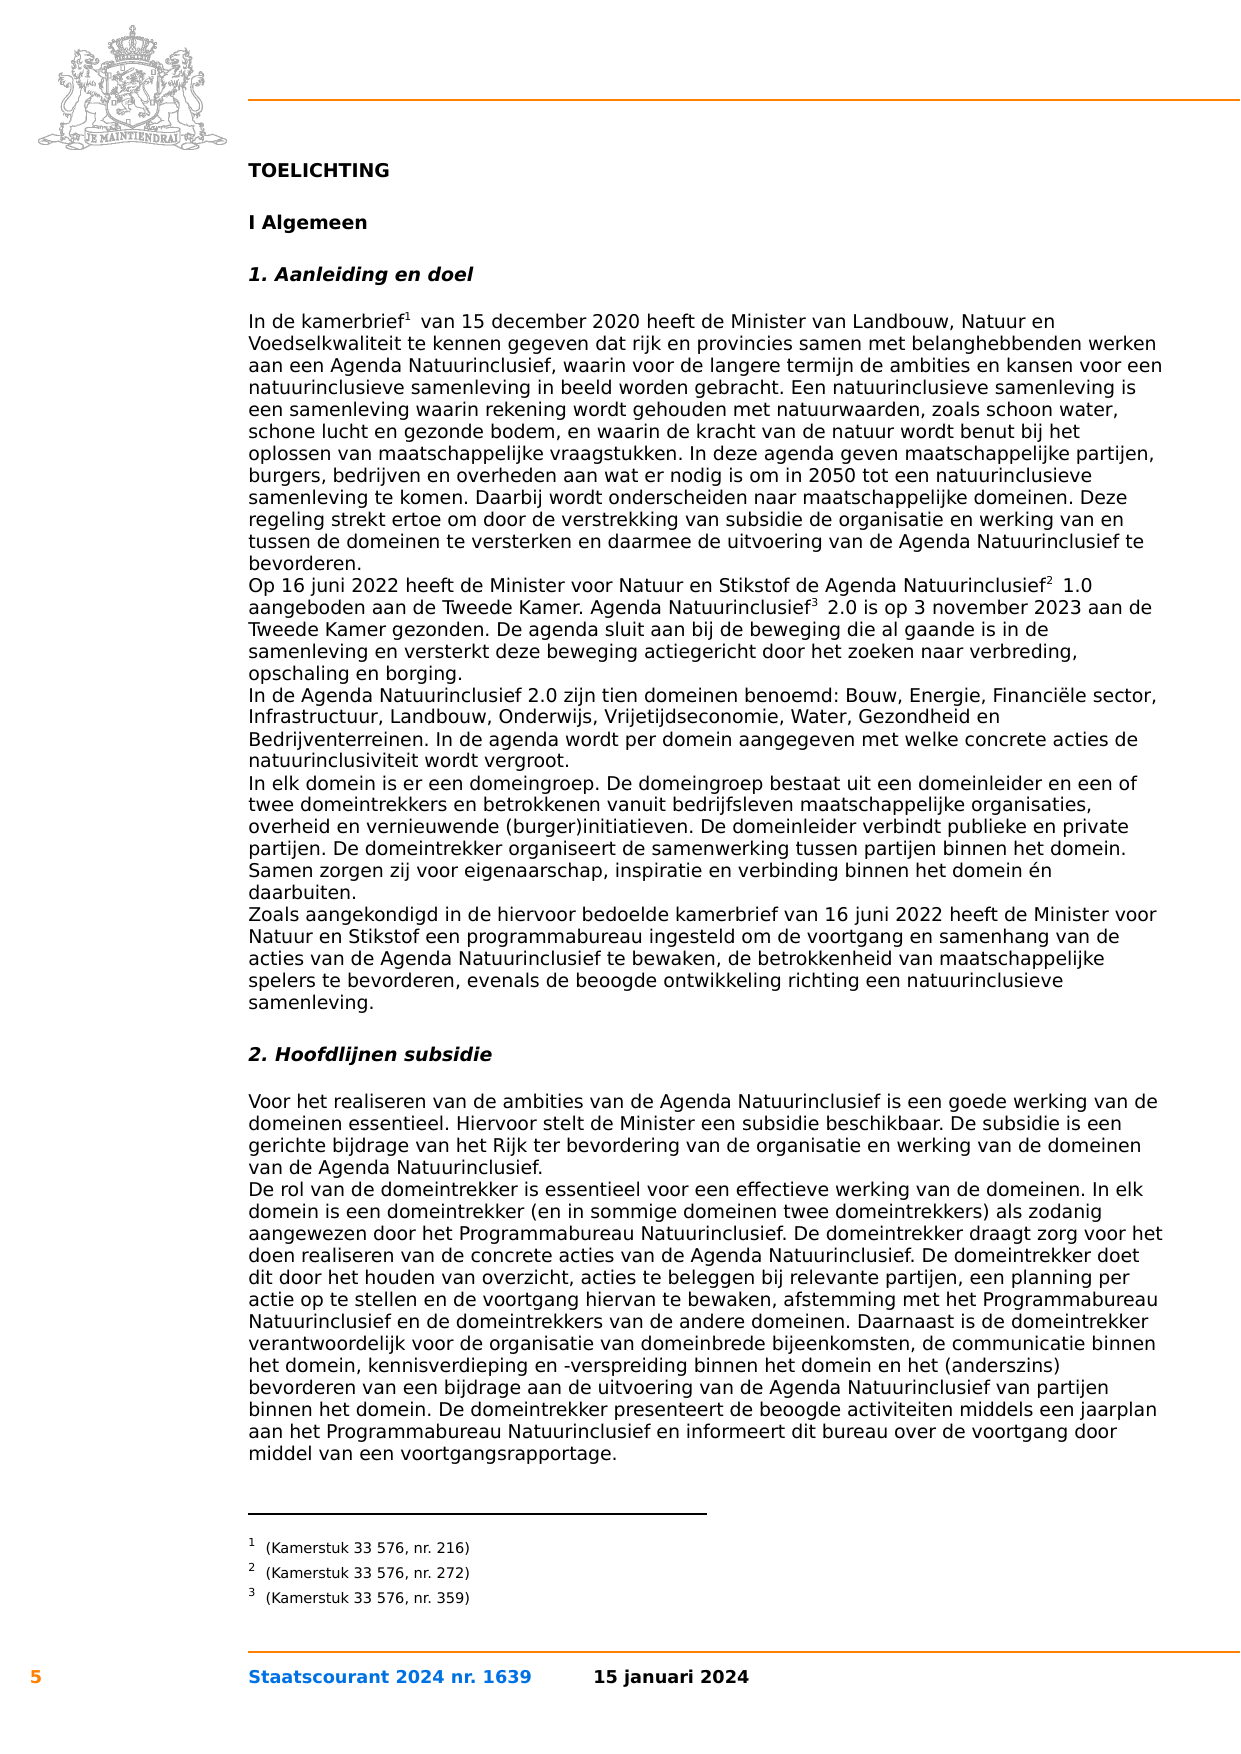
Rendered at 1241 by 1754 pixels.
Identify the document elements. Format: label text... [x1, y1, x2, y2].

text In elk domein is er een domeingroep. De domeingroep bestaat uit een domeinleider en een of twee domeintrekkers en betrokkenen vanuit bedrijfsleven maatschappelijke organisaties, overheid en vernieuwende (burger)initiatieven. De domeinleider verbindt publieke en private partijen. De domeintrekker organiseert de samenwerking tussen partijen binnen het domein. Samen zorgen zij voor eigenaarschap, inspiratie en verbinding binnen het domein én daarbuiten. [248, 772, 1163, 904]
text Zoals aangekondigd in de hiervoor bedoelde kamerbrief van 16 juni 2022 heeft de Minister voor Natuur en Stikstof een programmabureau ingesteld om de voortgang en samenhang van de acties van de Agenda Natuurinclusief te bewaken, de betrokkenheid van maatschappelijke spelers te bevorderen, evenals de beoogde ontwikkeling richting een natuurinclusieve samenleving. [248, 904, 1163, 1014]
text (Kamerstuk 33 576, nr. 216) [248, 1536, 1163, 1558]
picture [38, 25, 227, 150]
subtitle 1. Aanleiding en doel [248, 264, 1163, 286]
text Op 16 juni 2022 heeft de Minister voor Natuur en Stikstof de Agenda Natuurinclusief 1.0 aangeboden aan de Tweede Kamer. Agenda Natuurinclusief 2.0 is op 3 november 2023 aan de Tweede Kamer gezonden. De agenda sluit aan bij de beweging die al gaande is in de samenleving en versterkt deze beweging actiegericht door het zoeken naar verbreding, opschaling en borging. [248, 574, 1163, 684]
text Voor het realiseren van de ambities van de Agenda Natuurinclusief is een goede werking van de domeinen essentieel. Hiervoor stelt de Minister een subsidie beschikbaar. De subsidie is een gerichte bijdrage van het Rijk ter bevordering van de organisatie en werking van de domeinen van de Agenda Natuurinclusief. [248, 1091, 1163, 1179]
text (Kamerstuk 33 576, nr. 272) [248, 1561, 1163, 1583]
text (Kamerstuk 33 576, nr. 359) [248, 1586, 1163, 1608]
text De rol van de domeintrekker is essentieel voor een effectieve werking van de domeinen. In elk domein is een domeintrekker (en in sommige domeinen twee domeintrekkers) als zodanig aangewezen door het Programmabureau Natuurinclusief. De domeintrekker draagt zorg voor het doen realiseren van de concrete acties van de Agenda Natuurinclusief. De domeintrekker doet dit door het houden van overzicht, acties te beleggen bij relevante partijen, een planning per actie op te stellen en de voortgang hiervan te bewaken, afstemming met het Programmabureau Natuurinclusief en de domeintrekkers van de andere domeinen. Daarnaast is de domeintrekker verantwoordelijk voor de organisatie van domeinbrede bijeenkomsten, de communicatie binnen het domein, kennisverdieping en -verspreiding binnen het domein en het (anderszins) bevorderen van een bijdrage aan de uitvoering van de Agenda Natuurinclusief van partijen binnen het domein. De domeintrekker presenteert de beoogde activiteiten middels een jaarplan aan het Programmabureau Natuurinclusief en informeert dit bureau over de voortgang door middel van een voortgangsrapportage. [248, 1179, 1163, 1465]
subtitle TOELICHTING [248, 160, 1163, 182]
subtitle 2. Hoofdlijnen subsidie [248, 1044, 1163, 1066]
subtitle I Algemeen [248, 212, 1163, 234]
text In de kamerbrief van 15 december 2020 heeft de Minister van Landbouw, Natuur en Voedselkwaliteit te kennen gegeven dat rijk en provincies samen met belanghebbenden werken aan een Agenda Natuurinclusief, waarin voor de langere termijn de ambities en kansen voor een natuurinclusieve samenleving in beeld worden gebracht. Een natuurinclusieve samenleving is een samenleving waarin rekening wordt gehouden met natuurwaarden, zoals schoon water, schone lucht en gezonde bodem, en waarin de kracht van de natuur wordt benut bij het oplossen van maatschappelijke vraagstukken. In deze agenda geven maatschappelijke partijen, burgers, bedrijven en overheden aan wat er nodig is om in 2050 tot een natuurinclusieve samenleving te komen. Daarbij wordt onderscheiden naar maatschappelijke domeinen. Deze regeling strekt ertoe om door de verstrekking van subsidie de organisatie en werking van en tussen de domeinen te versterken en daarmee de uitvoering van de Agenda Natuurinclusief te bevorderen. [248, 311, 1163, 574]
text In de Agenda Natuurinclusief 2.0 zijn tien domeinen benoemd: Bouw, Energie, Financiële sector, Infrastructuur, Landbouw, Onderwijs, Vrijetijdseconomie, Water, Gezondheid en Bedrijventerreinen. In de agenda wordt per domein aangegeven met welke concrete acties de natuurinclusiviteit wordt vergroot. [248, 684, 1163, 772]
